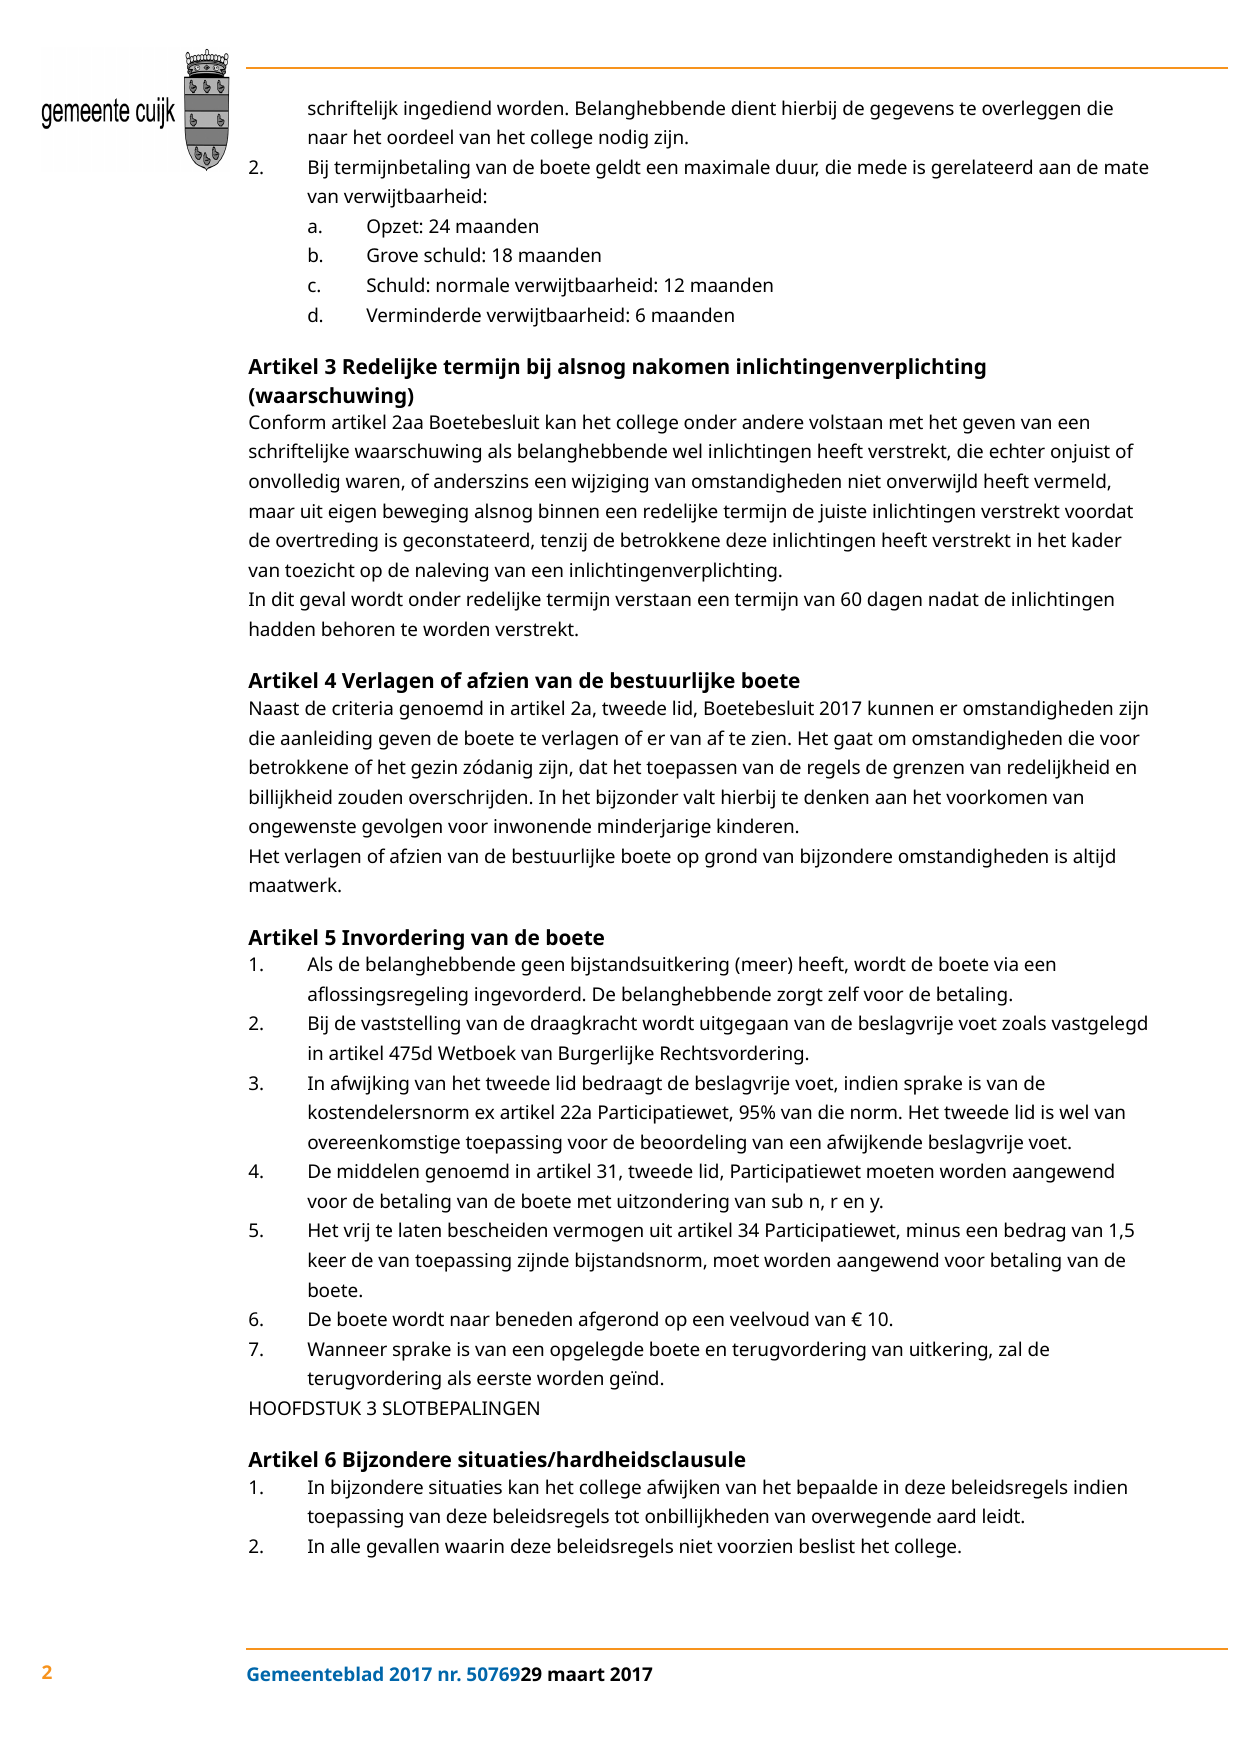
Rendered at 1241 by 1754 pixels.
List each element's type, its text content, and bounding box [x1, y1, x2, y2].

list In bijzondere situaties kan het college afwijken van het bepaalde in deze beleidsregels indien toepassing van deze beleidsregels tot onbillijkheden van overwegende aard leidt. [248, 1474, 1152, 1529]
list Bij termijnbetaling van de boete geldt een maximale duur, die mede is gerelateerd aan de mate van verwijtbaarheid: [248, 154, 1152, 209]
text Artikel 3 Redelijke termijn bij alsnog nakomen inlichtingenverplichting (waarschuwing) [248, 352, 1152, 409]
text In dit geval wordt onder redelijke termijn verstaan een termijn van 60 dagen nadat de inlichtingen hadden behoren te worden verstrekt. [248, 587, 1152, 642]
text Artikel 5 Invordering van de boete [248, 923, 1152, 951]
text Artikel 4 Verlagen of afzien van de bestuurlijke boete [248, 667, 1152, 695]
text HOOFDSTUK 3 SLOTBEPALINGEN [248, 1395, 1152, 1421]
list Bij de vaststelling van de draagkracht wordt uitgegaan van de beslagvrije voet zoals vastgelegd in artikel 475d Wetboek van Burgerlijke Rechtsvordering. [248, 1011, 1152, 1066]
list De boete wordt naar beneden afgerond op een veelvoud van € 10. [248, 1306, 1152, 1332]
list Opzet: 24 maanden [307, 213, 1152, 239]
text Artikel 6 Bijzondere situaties/hardheidsclausule [248, 1446, 1152, 1474]
list Verminderde verwijtbaarheid: 6 maanden [307, 302, 1152, 328]
list Het vrij te laten bescheiden vermogen uit artikel 34 Participatiewet, minus een bedrag van 1,5 keer de van toepassing zijnde bijstandsnorm, moet worden aangewend voor betaling van de boete. [248, 1218, 1152, 1303]
text Naast de criteria genoemd in artikel 2a, tweede lid, Boetebesluit 2017 kunnen er omstandigheden zijn die aanleiding geven de boete te verlagen of er van af te zien. Het gaat om omstandigheden die voor betrokkene of het gezin zódanig zijn, dat het toepassen van de regels de grenzen van redelijkheid en billijkheid zouden overschrijden. In het bijzonder valt hierbij te denken aan het voorkomen van ongewenste gevolgen voor inwonende minderjarige kinderen. [248, 695, 1152, 839]
list Grove schuld: 18 maanden [307, 243, 1152, 268]
list Wanneer sprake is van een opgelegde boete en terugvordering van uitkering, zal de terugvordering als eerste worden geïnd. [248, 1336, 1152, 1391]
text Het verlagen of afzien van de bestuurlijke boete op grond van bijzondere omstandigheden is altijd maatwerk. [248, 843, 1152, 898]
list De middelen genoemd in artikel 31, tweede lid, Participatiewet moeten worden aangewend voor de betaling van de boete met uitzondering van sub n, r en y. [248, 1158, 1152, 1214]
text Conform artikel 2aa Boetebesluit kan het college onder andere volstaan met het geven van een schriftelijke waarschuwing als belanghebbende wel inlichtingen heeft verstrekt, die echter onjuist of onvolledig waren, of anderszins een wijziging van omstandigheden niet onverwijld heeft vermeld, maar uit eigen beweging alsnog binnen een redelijke termijn de juiste inlichtingen verstrekt voordat de overtreding is geconstateerd, tenzij de betrokkene deze inlichtingen heeft verstrekt in het kader van toezicht op de naleving van een inlichtingenverplichting. [248, 409, 1152, 583]
list schriftelijk ingediend worden. Belanghebbende dient hierbij de gegevens te overleggen die naar het oordeel van het college nodig zijn. [248, 95, 1152, 150]
list In afwijking van het tweede lid bedraagt de beslagvrije voet, indien sprake is van de kostendelersnorm ex artikel 22a Participatiewet, 95% van die norm. Het tweede lid is wel van overeenkomstige toepassing voor de beoordeling van een afwijkende beslagvrije voet. [248, 1070, 1152, 1155]
list In alle gevallen waarin deze beleidsregels niet voorzien beslist het college. [248, 1533, 1152, 1559]
list Schuld: normale verwijtbaarheid: 12 maanden [307, 272, 1152, 298]
picture [41, 47, 231, 172]
list Als de belanghebbende geen bijstandsuitkering (meer) heeft, wordt de boete via een aflossingsregeling ingevorderd. De belanghebbende zorgt zelf voor de betaling. [248, 951, 1152, 1007]
